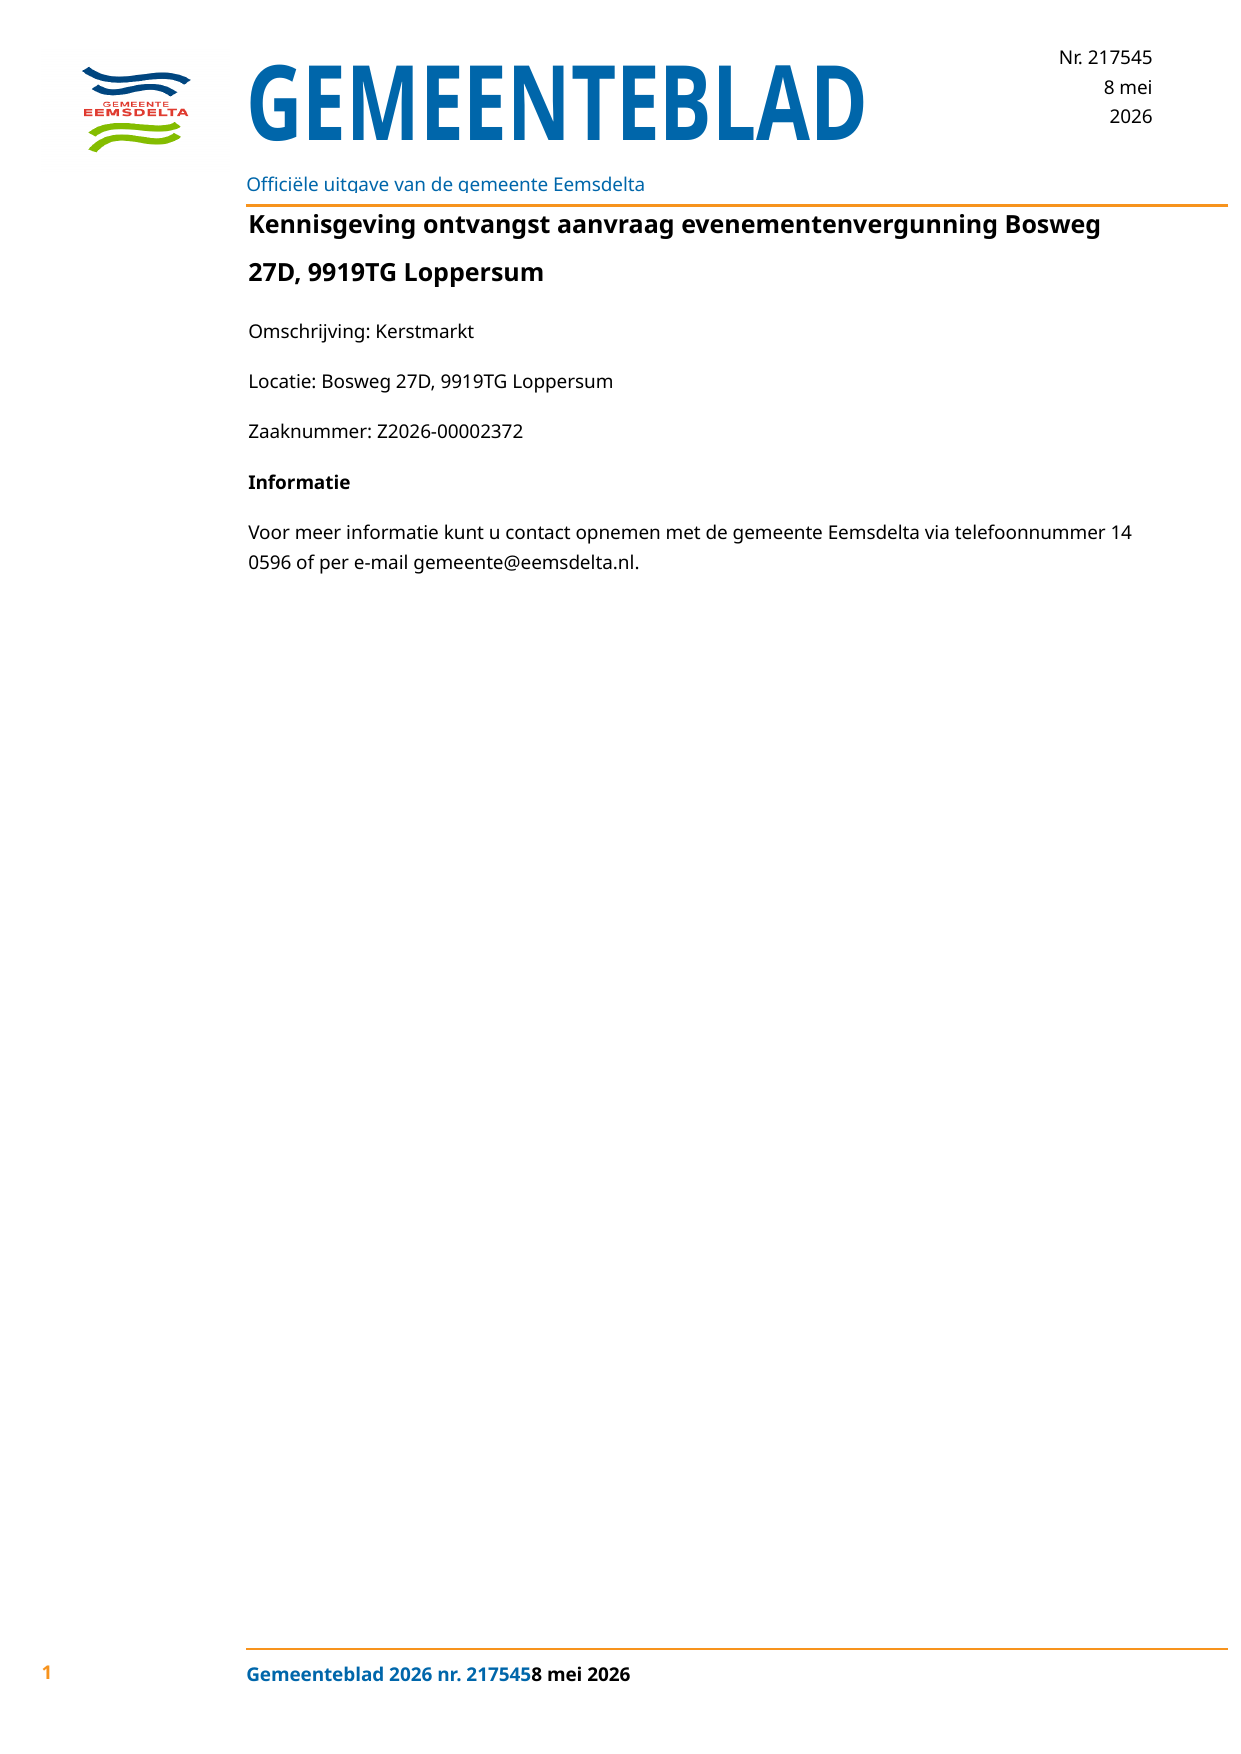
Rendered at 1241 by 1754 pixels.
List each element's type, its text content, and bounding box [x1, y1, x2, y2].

text Voor meer informatie kunt u contact opnemen met de gemeente Eemsdelta via telefoonnummer 14 0596 of per e-mail gemeente@eemsdelta.nl. [248, 519, 1152, 575]
text Omschrijving: Kerstmarkt [248, 318, 1152, 344]
text Locatie: Bosweg 27D, 9919TG Loppersum [248, 368, 1152, 394]
picture [41, 47, 231, 172]
text Kennisgeving ontvangst aanvraag evenementenvergunning Bosweg 27D, 9919TG Loppersum [248, 207, 1152, 288]
text Zaaknummer: Z2026-00002372 [248, 419, 1152, 444]
text Informatie [248, 469, 1152, 495]
